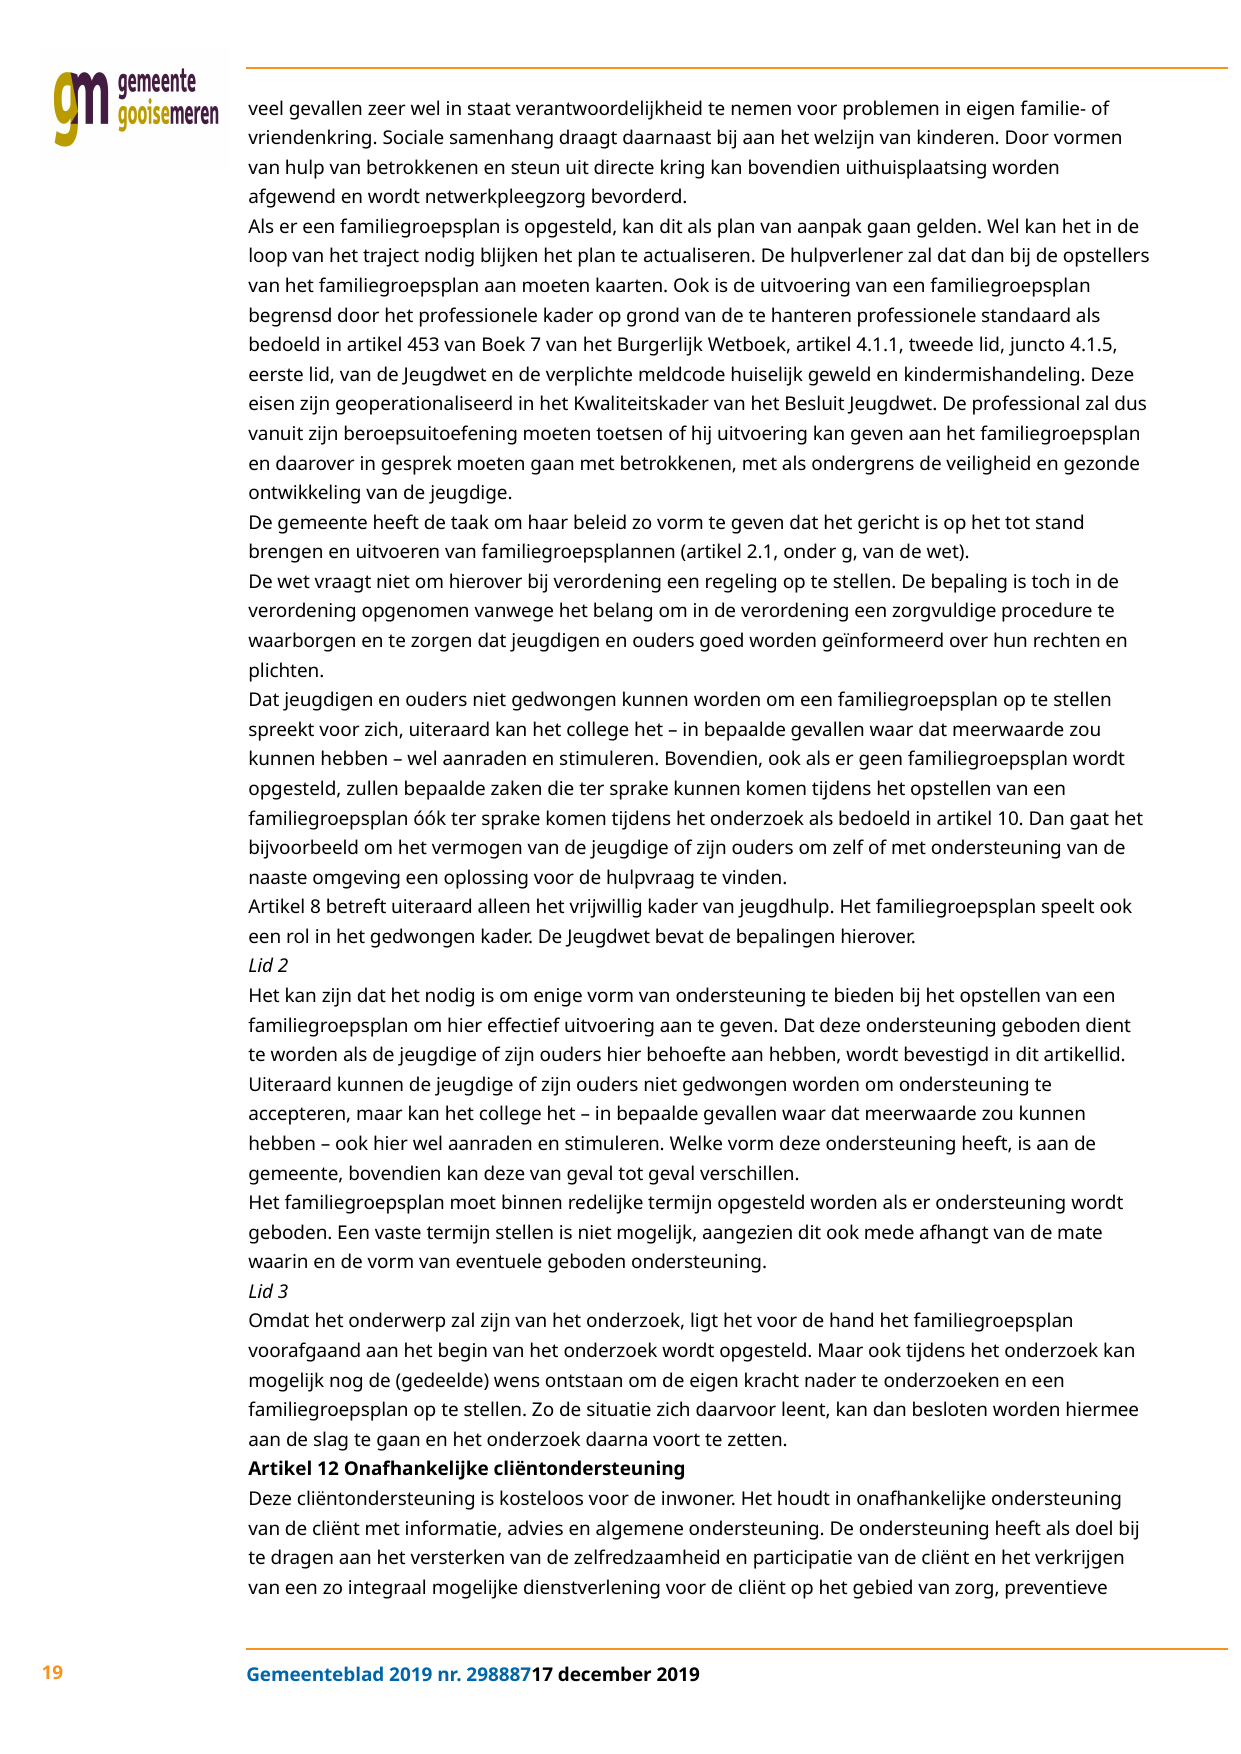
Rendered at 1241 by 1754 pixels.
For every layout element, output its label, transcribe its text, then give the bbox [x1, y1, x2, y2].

text veel gevallen zeer wel in staat verantwoordelijkheid te nemen voor problemen in eigen familie- of vriendenkring. Sociale samenhang draagt daarnaast bij aan het welzijn van kinderen. Door vormen van hulp van betrokkenen en steun uit directe kring kan bovendien uithuisplaatsing worden afgewend en wordt netwerkpleegzorg bevorderd. [248, 95, 1152, 209]
text Lid 3 [248, 1278, 1152, 1304]
text Lid 2 [248, 953, 1152, 978]
text Het familiegroepsplan moet binnen redelijke termijn opgesteld worden als er ondersteuning wordt geboden. Een vaste termijn stellen is niet mogelijk, aangezien dit ook mede afhangt van de mate waarin en de vorm van eventuele geboden ondersteuning. [248, 1189, 1152, 1274]
text Als er een familiegroepsplan is opgesteld, kan dit als plan van aanpak gaan gelden. Wel kan het in de loop van het traject nodig blijken het plan te actualiseren. De hulpverlener zal dat dan bij de opstellers van het familiegroepsplan aan moeten kaarten. Ook is de uitvoering van een familiegroepsplan begrensd door het professionele kader op grond van de te hanteren professionele standaard als bedoeld in artikel 453 van Boek 7 van het Burgerlijk Wetboek, artikel 4.1.1, tweede lid, juncto 4.1.5, eerste lid, van de Jeugdwet en de verplichte meldcode huiselijk geweld en kindermishandeling. Deze eisen zijn geoperationaliseerd in het Kwaliteitskader van het Besluit Jeugdwet. De professional zal dus vanuit zijn beroepsuitoefening moeten toetsen of hij uitvoering kan geven aan het familiegroepsplan en daarover in gesprek moeten gaan met betrokkenen, met als ondergrens de veiligheid en gezonde ontwikkeling van de jeugdige. [248, 213, 1152, 505]
text Omdat het onderwerp zal zijn van het onderzoek, ligt het voor de hand het familiegroepsplan voorafgaand aan het begin van het onderzoek wordt opgesteld. Maar ook tijdens het onderzoek kan mogelijk nog de (gedeelde) wens ontstaan om de eigen kracht nader te onderzoeken en een familiegroepsplan op te stellen. Zo de situatie zich daarvoor leent, kan dan besloten worden hiermee aan de slag te gaan en het onderzoek daarna voort te zetten. [248, 1308, 1152, 1452]
picture [41, 47, 231, 172]
text De wet vraagt niet om hierover bij verordening een regeling op te stellen. De bepaling is toch in de verordening opgenomen vanwege het belang om in de verordening een zorgvuldige procedure te waarborgen en te zorgen dat jeugdigen en ouders goed worden geïnformeerd over hun rechten en plichten. [248, 568, 1152, 683]
text De gemeente heeft de taak om haar beleid zo vorm te geven dat het gericht is op het tot stand brengen en uitvoeren van familiegroepsplannen (artikel 2.1, onder g, van de wet). [248, 509, 1152, 564]
text Artikel 8 betreft uiteraard alleen het vrijwillig kader van jeugdhulp. Het familiegroepsplan speelt ook een rol in het gedwongen kader. De Jeugdwet bevat de bepalingen hierover. [248, 893, 1152, 949]
text Deze cliëntondersteuning is kosteloos voor de inwoner. Het houdt in onafhankelijke ondersteuning van de cliënt met informatie, advies en algemene ondersteuning. De ondersteuning heeft als doel bij te dragen aan het versterken van de zelfredzaamheid en participatie van de cliënt en het verkrijgen van een zo integraal mogelijke dienstverlening voor de cliënt op het gebied van zorg, preventieve [248, 1485, 1152, 1600]
text Dat jeugdigen en ouders niet gedwongen kunnen worden om een familiegroepsplan op te stellen spreekt voor zich, uiteraard kan het college het – in bepaalde gevallen waar dat meerwaarde zou kunnen hebben – wel aanraden en stimuleren. Bovendien, ook als er geen familiegroepsplan wordt opgesteld, zullen bepaalde zaken die ter sprake kunnen komen tijdens het opstellen van een familiegroepsplan óók ter sprake komen tijdens het onderzoek als bedoeld in artikel 10. Dan gaat het bijvoorbeeld om het vermogen van de jeugdige of zijn ouders om zelf of met ondersteuning van de naaste omgeving een oplossing voor de hulpvraag te vinden. [248, 686, 1152, 890]
text Artikel 12 Onafhankelijke cliëntondersteuning [248, 1456, 1152, 1481]
text Het kan zijn dat het nodig is om enige vorm van ondersteuning te bieden bij het opstellen van een familiegroepsplan om hier effectief uitvoering aan te geven. Dat deze ondersteuning geboden dient te worden als de jeugdige of zijn ouders hier behoefte aan hebben, wordt bevestigd in dit artikellid. Uiteraard kunnen de jeugdige of zijn ouders niet gedwongen worden om ondersteuning te accepteren, maar kan het college het – in bepaalde gevallen waar dat meerwaarde zou kunnen hebben – ook hier wel aanraden en stimuleren. Welke vorm deze ondersteuning heeft, is aan de gemeente, bovendien kan deze van geval tot geval verschillen. [248, 982, 1152, 1186]
